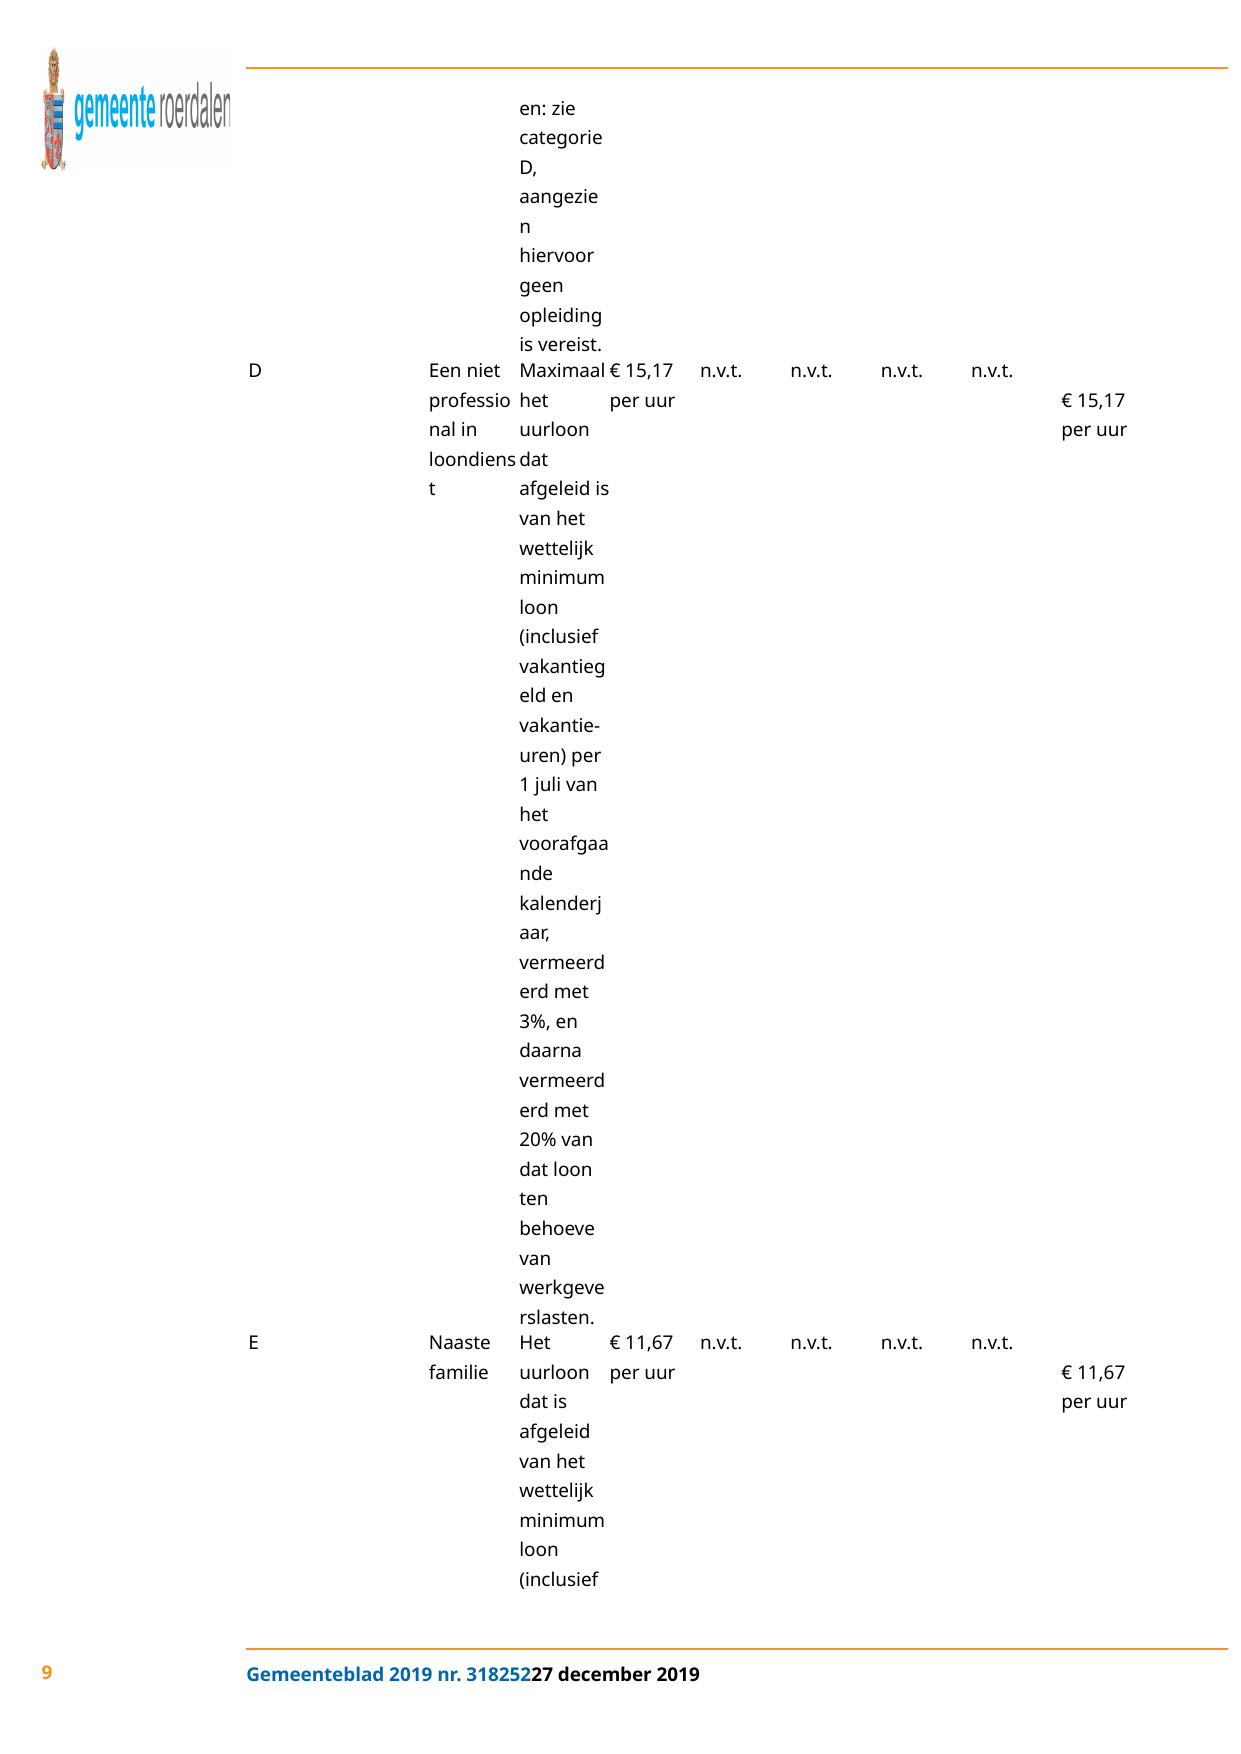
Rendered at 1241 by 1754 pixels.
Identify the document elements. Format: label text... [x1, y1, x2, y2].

table_cell n.v.t. [700, 1330, 790, 1592]
table_cell [971, 95, 1061, 357]
table_cell [609, 95, 700, 357]
table_cell € 15,17 per uur [1061, 357, 1152, 1329]
table_cell n.v.t. [790, 357, 881, 1329]
table_cell n.v.t. [881, 357, 971, 1329]
table_cell [700, 95, 790, 357]
table_cell n.v.t. [971, 357, 1061, 1329]
table_cell Een niet professional in loondienst [429, 357, 519, 1329]
table_cell n.v.t. [881, 1330, 971, 1592]
table_cell E [248, 1330, 429, 1592]
table_cell € 15,17 per uur [609, 357, 700, 1329]
table_cell € 11,67 per uur [1061, 1330, 1152, 1592]
table_cell n.v.t. [790, 1330, 881, 1592]
picture [41, 47, 231, 172]
table_cell [881, 95, 971, 357]
table_cell [429, 95, 519, 357]
table_cell Het uurloon dat is afgeleid van het wettelijk minimumloon (inclusief [519, 1330, 609, 1592]
table_cell D [248, 357, 429, 1329]
table_cell [790, 95, 881, 357]
table_cell [1061, 95, 1152, 357]
table_cell [248, 95, 429, 357]
table_cell € 11,67 per uur [609, 1330, 700, 1592]
table_cell Maximaal het uurloon dat afgeleid is van het wettelijk minimumloon (inclusief vakantiegeld en vakantie-uren) per 1 juli van het voorafgaande kalenderjaar, vermeerderd met 3%, en daarna vermeerderd met 20% van dat loon ten behoeve van werkgeverslasten. [519, 357, 609, 1329]
table_cell n.v.t. [971, 1330, 1061, 1592]
table_cell n.v.t. [700, 357, 790, 1329]
table_cell Naaste familie [429, 1330, 519, 1592]
table_cell en: zie categorie D, aangezien hiervoor geen opleiding is vereist. [519, 95, 609, 357]
